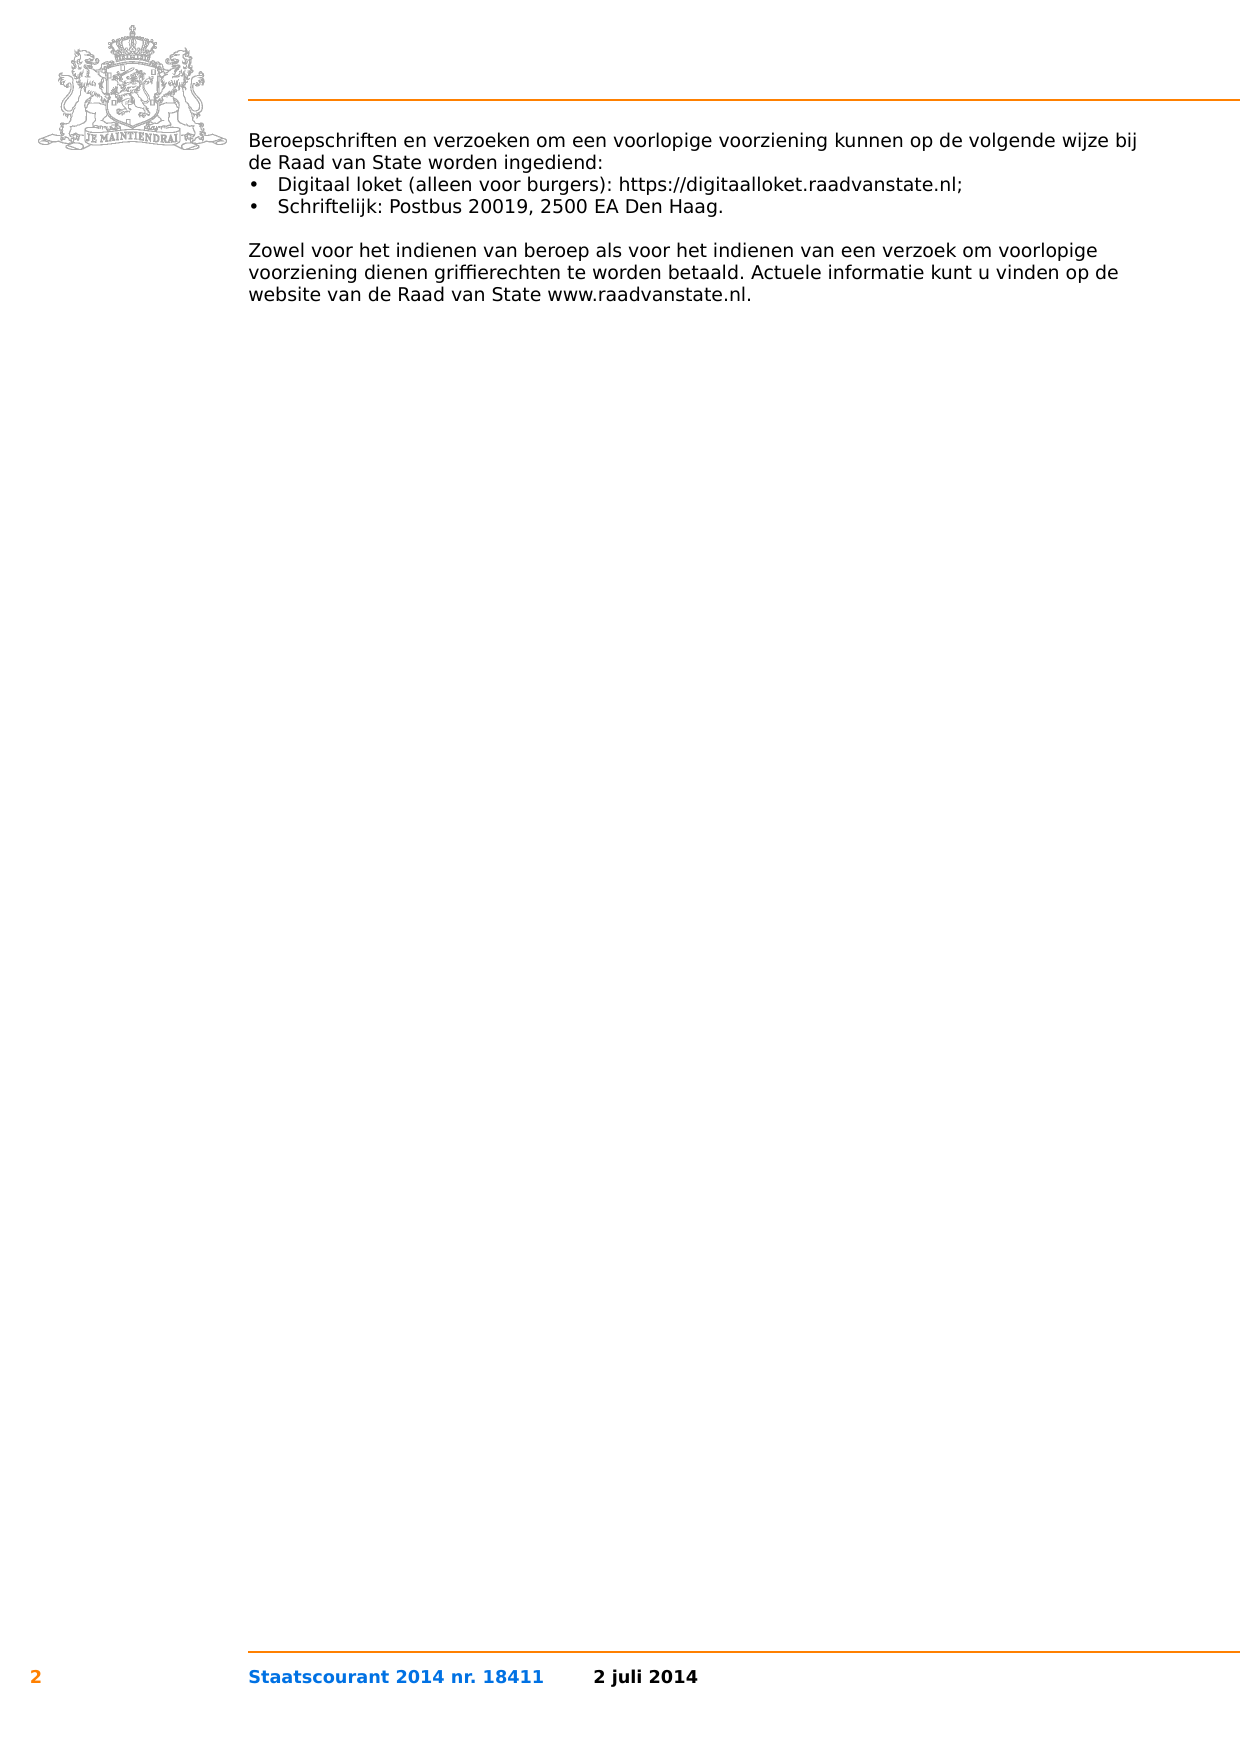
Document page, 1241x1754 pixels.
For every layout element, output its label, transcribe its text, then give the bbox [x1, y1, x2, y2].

text Zowel voor het indienen van beroep als voor het indienen van een verzoek om voorlopige voorziening dienen griffierechten te worden betaald. Actuele informatie kunt u vinden op de website van de Raad van State www.raadvanstate.nl. [248, 240, 1163, 306]
text Beroepschriften en verzoeken om een voorlopige voorziening kunnen op de volgende wijze bij de Raad van State worden ingediend: [248, 130, 1163, 174]
text • Digitaal loket (alleen voor burgers): https://digitaalloket.raadvanstate.nl; [248, 174, 1163, 196]
picture [38, 25, 227, 150]
text • Schriftelijk: Postbus 20019, 2500 EA Den Haag. [248, 196, 1163, 218]
